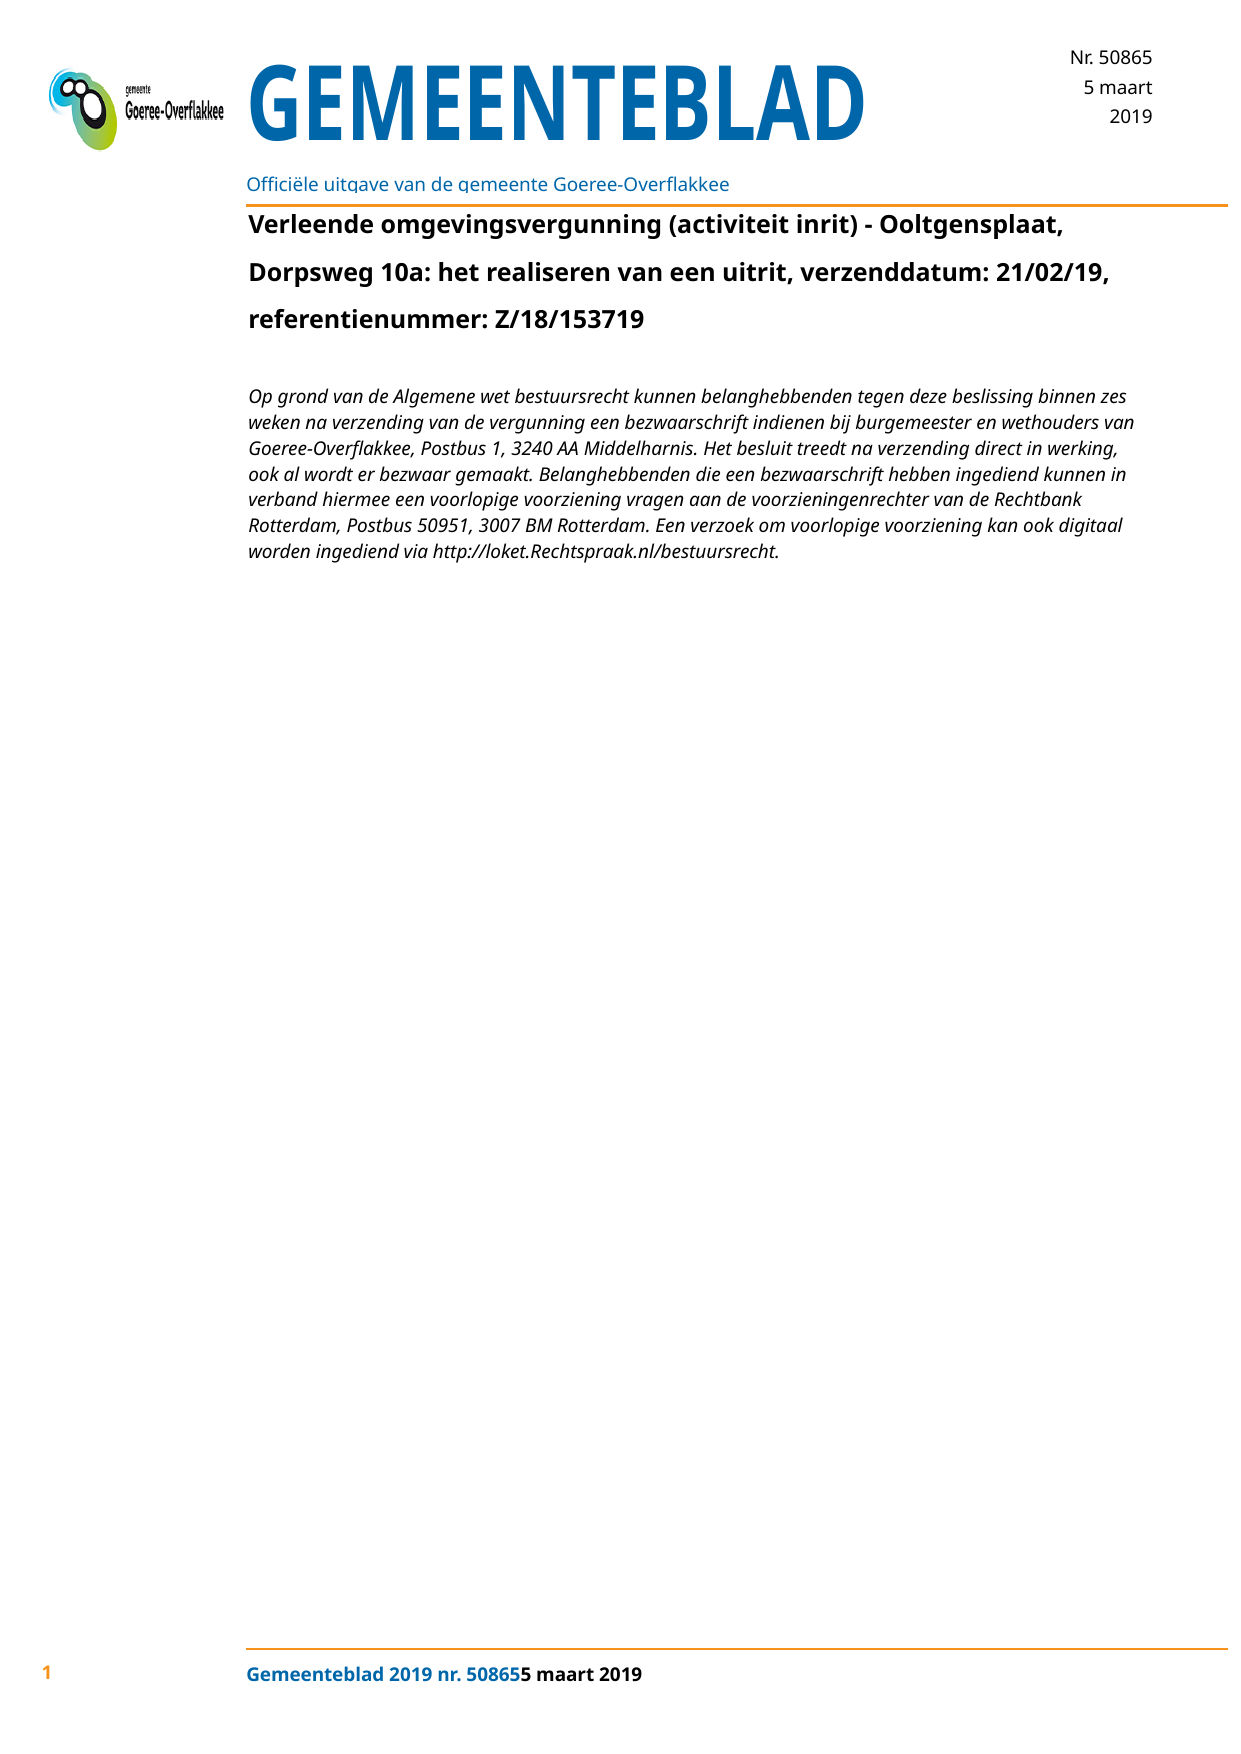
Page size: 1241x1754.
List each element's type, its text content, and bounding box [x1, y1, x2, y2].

text Op grond van de Algemene wet bestuursrecht kunnen belanghebbenden tegen deze beslissing binnen zes weken na verzending van de vergunning een bezwaarschrift indienen bij burgemeester en wethouders van Goeree-Overflakkee, Postbus 1, 3240 AA Middelharnis. Het besluit treedt na verzending direct in werking, ook al wordt er bezwaar gemaakt. Belanghebbenden die een bezwaarschrift hebben ingediend kunnen in verband hiermee een voorlopige voorziening vragen aan de voorzieningenrechter van de Rechtbank Rotterdam, Postbus 50951, 3007 BM Rotterdam. Een verzoek om voorlopige voorziening kan ook digitaal worden ingediend via http://loket.Rechtspraak.nl/bestuursrecht. [248, 384, 1152, 564]
picture [41, 47, 231, 172]
text Verleende omgevingsvergunning (activiteit inrit) - Ooltgensplaat, Dorpsweg 10a: het realiseren van een uitrit, verzenddatum: 21/02/19, referentienummer: Z/18/153719 [248, 207, 1152, 336]
